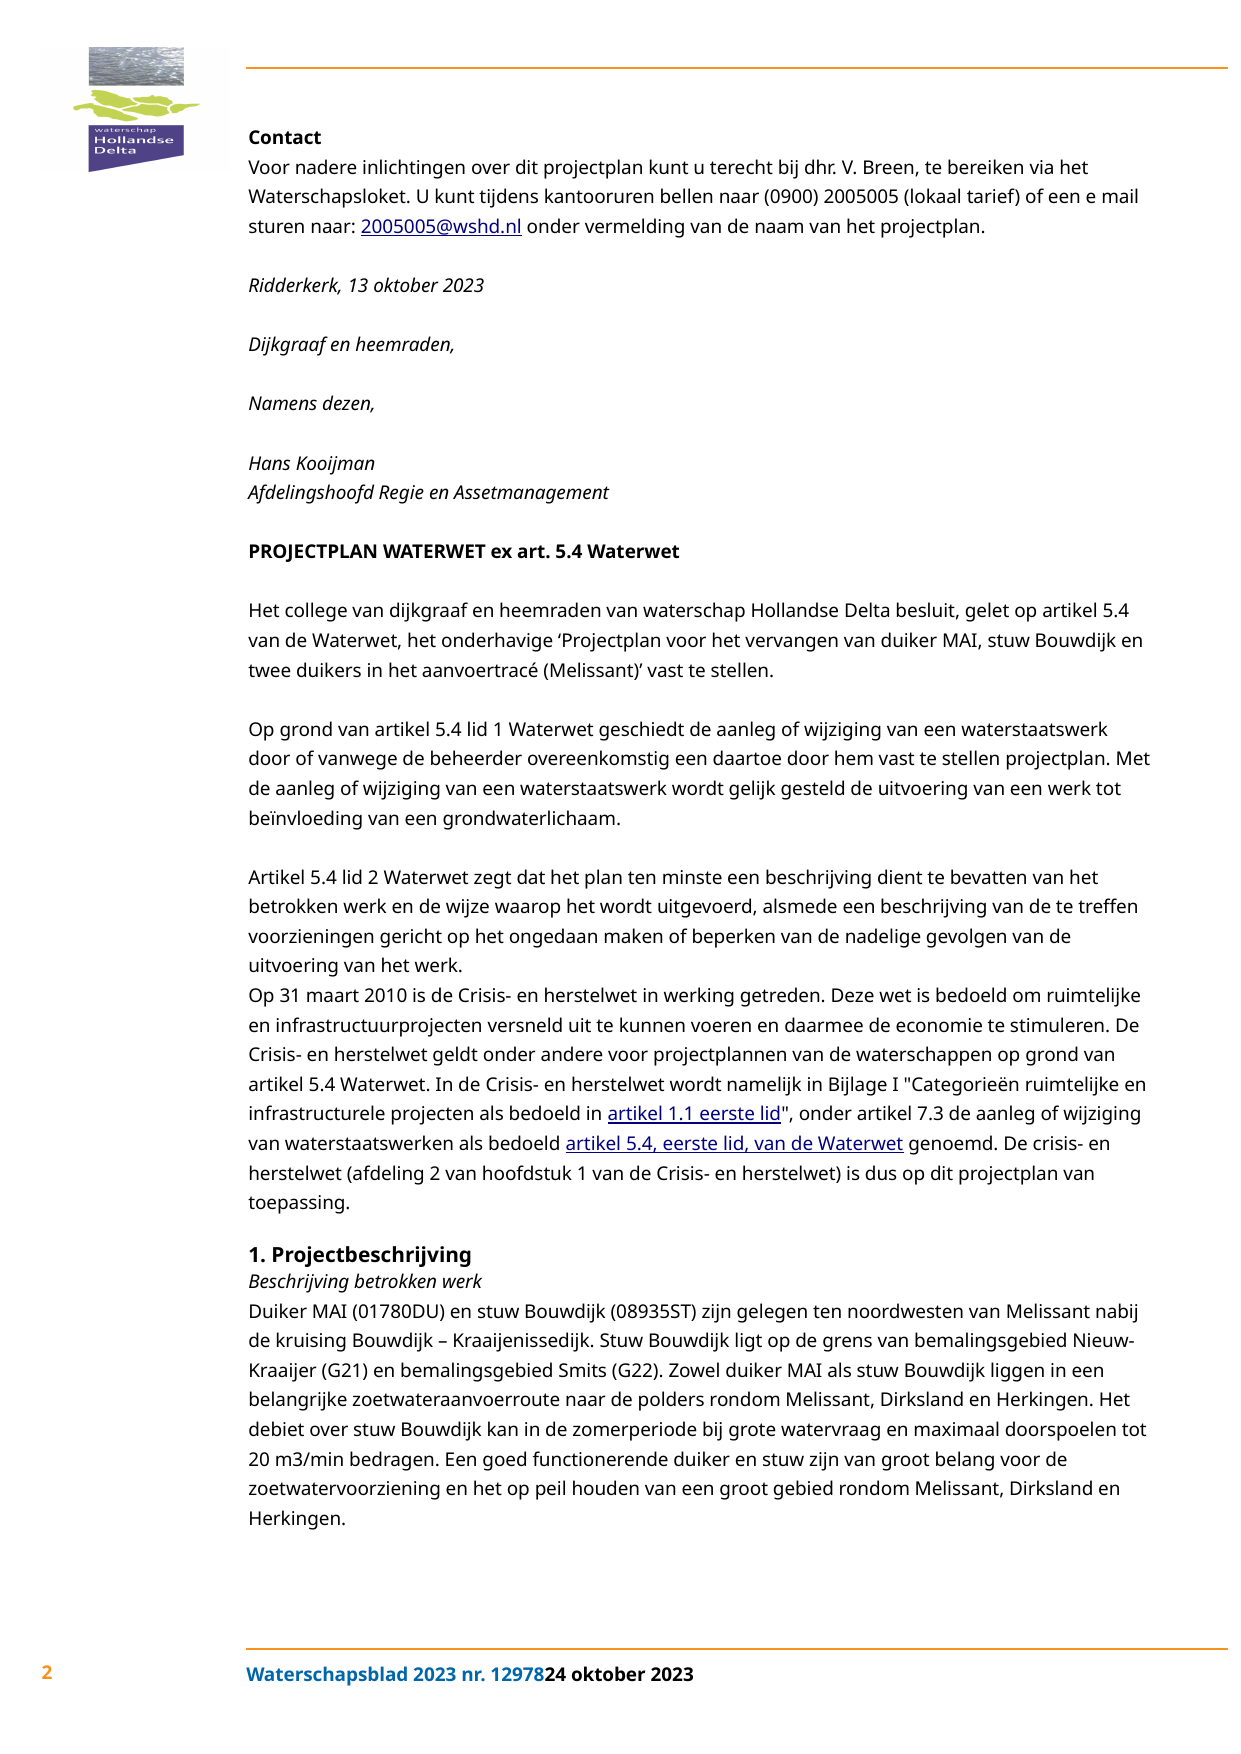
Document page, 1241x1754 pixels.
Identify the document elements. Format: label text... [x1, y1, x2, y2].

picture [41, 47, 231, 172]
text Ridderkerk, 13 oktober 2023 [248, 272, 1152, 298]
text Beschrijving betrokken werk [248, 1268, 1152, 1294]
text Contact [248, 124, 1152, 150]
text Op grond van artikel 5.4 lid 1 Waterwet geschiedt de aanleg of wijziging van een waterstaatswerk door of vanwege de beheerder overeenkomstig een daartoe door hem vast te stellen projectplan. Met de aanleg of wijziging van een waterstaatswerk wordt gelijk gesteld de uitvoering van een werk tot beïnvloeding van een grondwaterlichaam. [248, 716, 1152, 831]
text Op 31 maart 2010 is de Crisis- en herstelwet in werking getreden. Deze wet is bedoeld om ruimtelijke en infrastructuurprojecten versneld uit te kunnen voeren en daarmee de economie te stimuleren. De Crisis- en herstelwet geldt onder andere voor projectplannen van de waterschappen op grond van artikel 5.4 Waterwet. In de Crisis- en herstelwet wordt namelijk in Bijlage I "Categorieën ruimtelijke en infrastructurele projecten als bedoeld in artikel 1.1 eerste lid", onder artikel 7.3 de aanleg of wijziging van waterstaatswerken als bedoeld artikel 5.4, eerste lid, van de Waterwet genoemd. De crisis- en herstelwet (afdeling 2 van hoofdstuk 1 van de Crisis- en herstelwet) is dus op dit projectplan van toepassing. [248, 982, 1152, 1215]
text PROJECTPLAN WATERWET ex art. 5.4 Waterwet [248, 538, 1152, 564]
text 1. Projectbeschrijving [248, 1240, 1152, 1268]
text Hans Kooijman [248, 450, 1152, 476]
text Afdelingshoofd Regie en Assetmanagement [248, 479, 1152, 505]
text Duiker MAI (01780DU) en stuw Bouwdijk (08935ST) zijn gelegen ten noordwesten van Melissant nabij de kruising Bouwdijk – Kraaijenissedijk. Stuw Bouwdijk ligt op de grens van bemalingsgebied Nieuw-Kraaijer (G21) en bemalingsgebied Smits (G22). Zowel duiker MAI als stuw Bouwdijk liggen in een belangrijke zoetwateraanvoerroute naar de polders rondom Melissant, Dirksland en Herkingen. Het debiet over stuw Bouwdijk kan in de zomerperiode bij grote watervraag en maximaal doorspoelen tot 20 m3/min bedragen. Een goed functionerende duiker en stuw zijn van groot belang voor de zoetwatervoorziening en het op peil houden van een groot gebied rondom Melissant, Dirksland en Herkingen. [248, 1298, 1152, 1531]
text Namens dezen, [248, 391, 1152, 416]
text Dijkgraaf en heemraden, [248, 331, 1152, 357]
text Artikel 5.4 lid 2 Waterwet zegt dat het plan ten minste een beschrijving dient te bevatten van het betrokken werk en de wijze waarop het wordt uitgevoerd, alsmede een beschrijving van de te treffen voorzieningen gericht op het ongedaan maken of beperken van de nadelige gevolgen van de uitvoering van het werk. [248, 864, 1152, 978]
text Het college van dijkgraaf en heemraden van waterschap Hollandse Delta besluit, gelet op artikel 5.4 van de Waterwet, het onderhavige ‘Projectplan voor het vervangen van duiker MAI, stuw Bouwdijk en twee duikers in het aanvoertracé (Melissant)’ vast te stellen. [248, 598, 1152, 683]
text Voor nadere inlichtingen over dit projectplan kunt u terecht bij dhr. V. Breen, te bereiken via het Waterschapsloket. U kunt tijdens kantooruren bellen naar (0900) 2005005 (lokaal tarief) of een e mail sturen naar: 2005005@wshd.nl onder vermelding van de naam van het projectplan. [248, 154, 1152, 239]
